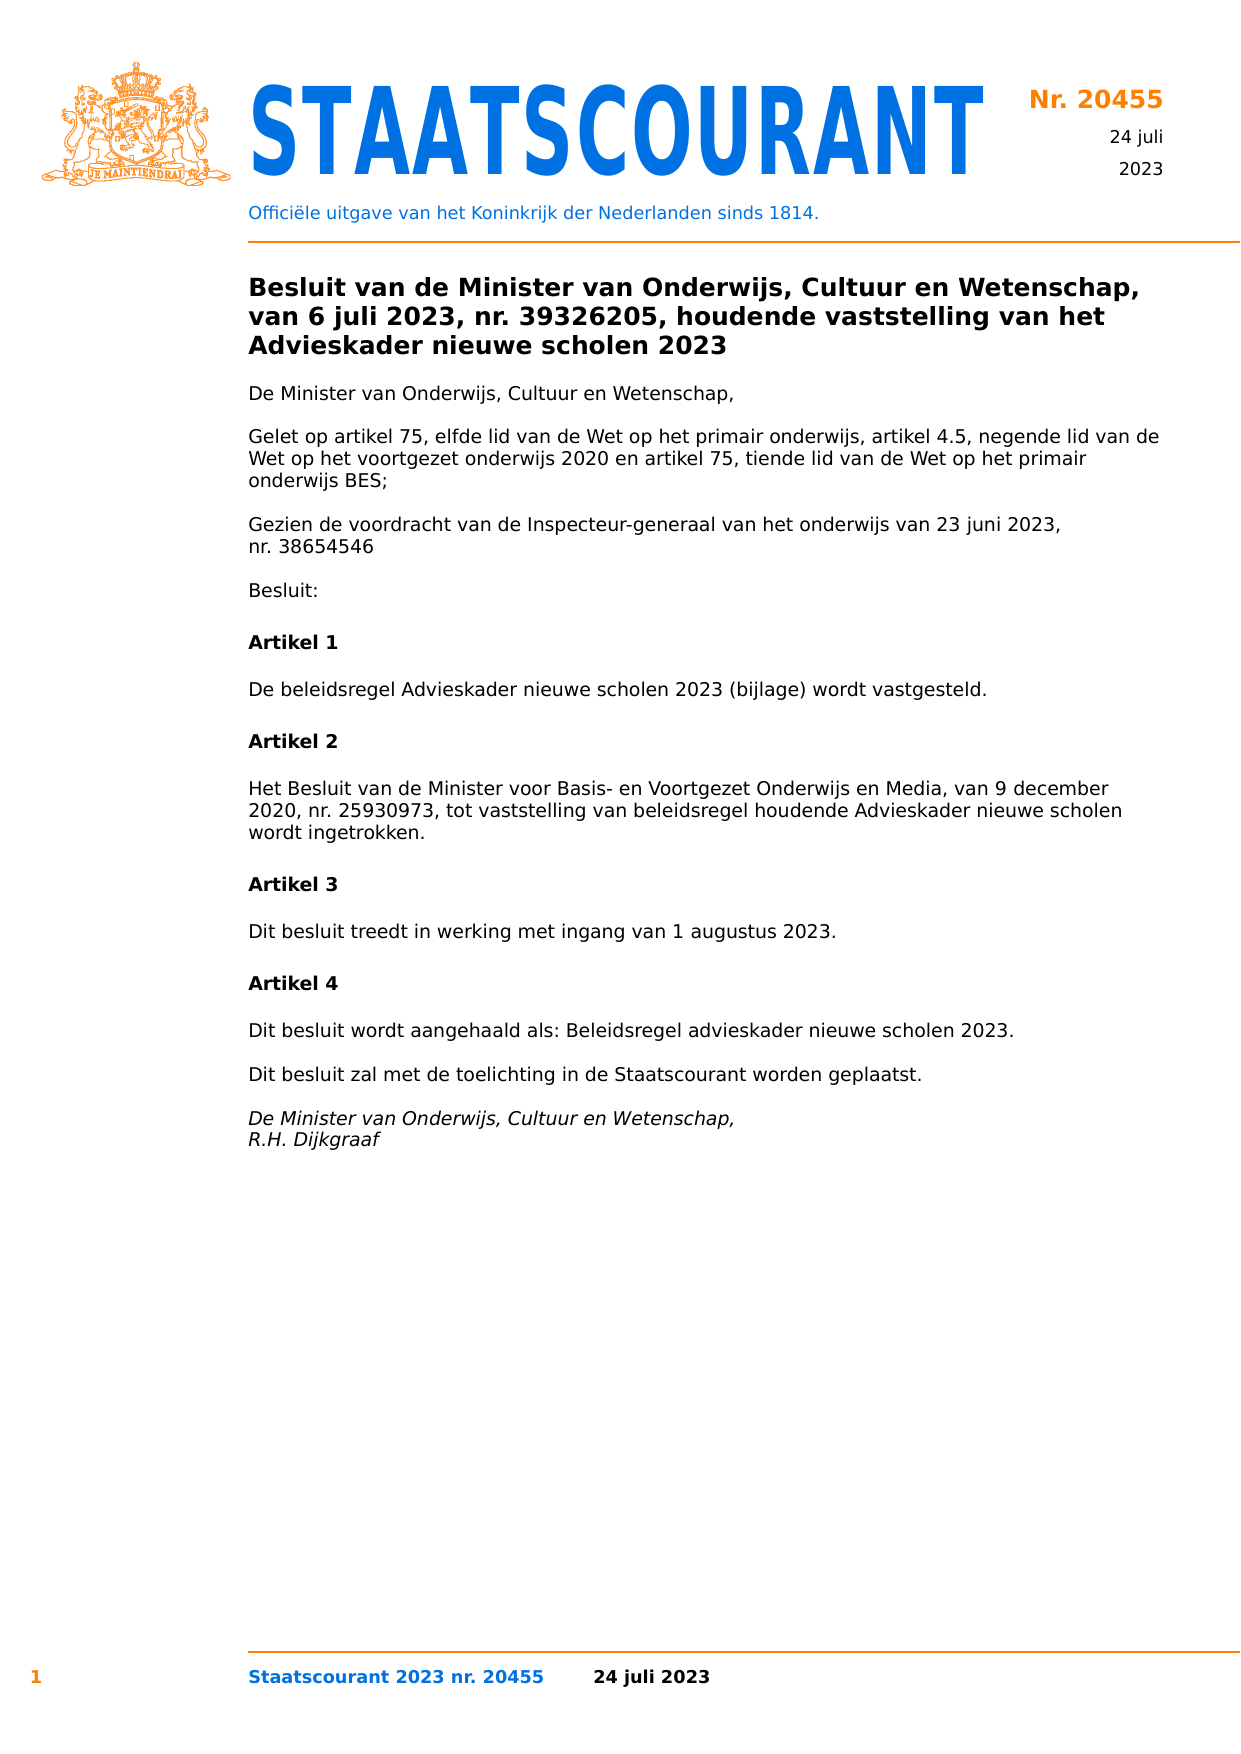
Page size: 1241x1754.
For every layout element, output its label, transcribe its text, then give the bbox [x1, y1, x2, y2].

table_cell 24 juli [998, 121, 1240, 153]
subtitle Artikel 1 [248, 632, 1163, 654]
subtitle Artikel 4 [248, 973, 1163, 995]
text Het Besluit van de Minister voor Basis- en Voortgezet Onderwijs en Media, van 9 december 2020, nr. 25930973, tot vaststelling van beleidsregel houdende Advieskader nieuwe scholen wordt ingetrokken. [248, 778, 1163, 844]
text Gezien de voordracht van de Inspecteur-generaal van het onderwijs van 23 juni 2023, nr. 38654546 [248, 514, 1163, 558]
text De Minister van Onderwijs, Cultuur en Wetenschap, [248, 382, 1163, 404]
text Gelet op artikel 75, elfde lid van de Wet op het primair onderwijs, artikel 4.5, negende lid van de Wet op het voortgezet onderwijs 2020 en artikel 75, tiende lid van de Wet op het primair onderwijs BES; [248, 426, 1163, 492]
text Besluit: [248, 580, 1163, 602]
text De Minister van Onderwijs, Cultuur en Wetenschap, R.H. Dijkgraaf [248, 1107, 1163, 1151]
picture [41, 62, 231, 186]
text Dit besluit wordt aangehaald als: Beleidsregel advieskader nieuwe scholen 2023. [248, 1020, 1163, 1042]
table_cell Officiële uitgave van het Koninkrijk der Nederlanden sinds 1814. [248, 203, 1240, 241]
text Dit besluit zal met de toelichting in de Staatscourant worden geplaatst. [248, 1063, 1163, 1086]
table_header STAATSCOURANT [248, 62, 998, 203]
subtitle Besluit van de Minister van Onderwijs, Cultuur en Wetenschap, van 6 juli 2023, nr. 39326205, houdende vaststelling van het Advieskader nieuwe scholen 2023 [248, 273, 1163, 361]
subtitle Artikel 3 [248, 874, 1163, 896]
text De beleidsregel Advieskader nieuwe scholen 2023 (bijlage) wordt vastgesteld. [248, 679, 1163, 701]
table_header Nr. 20455 [998, 62, 1240, 121]
table_cell 2023 [998, 153, 1240, 203]
subtitle Artikel 2 [248, 731, 1163, 753]
table_header [25, 62, 248, 241]
text Dit besluit treedt in werking met ingang van 1 augustus 2023. [248, 921, 1163, 943]
